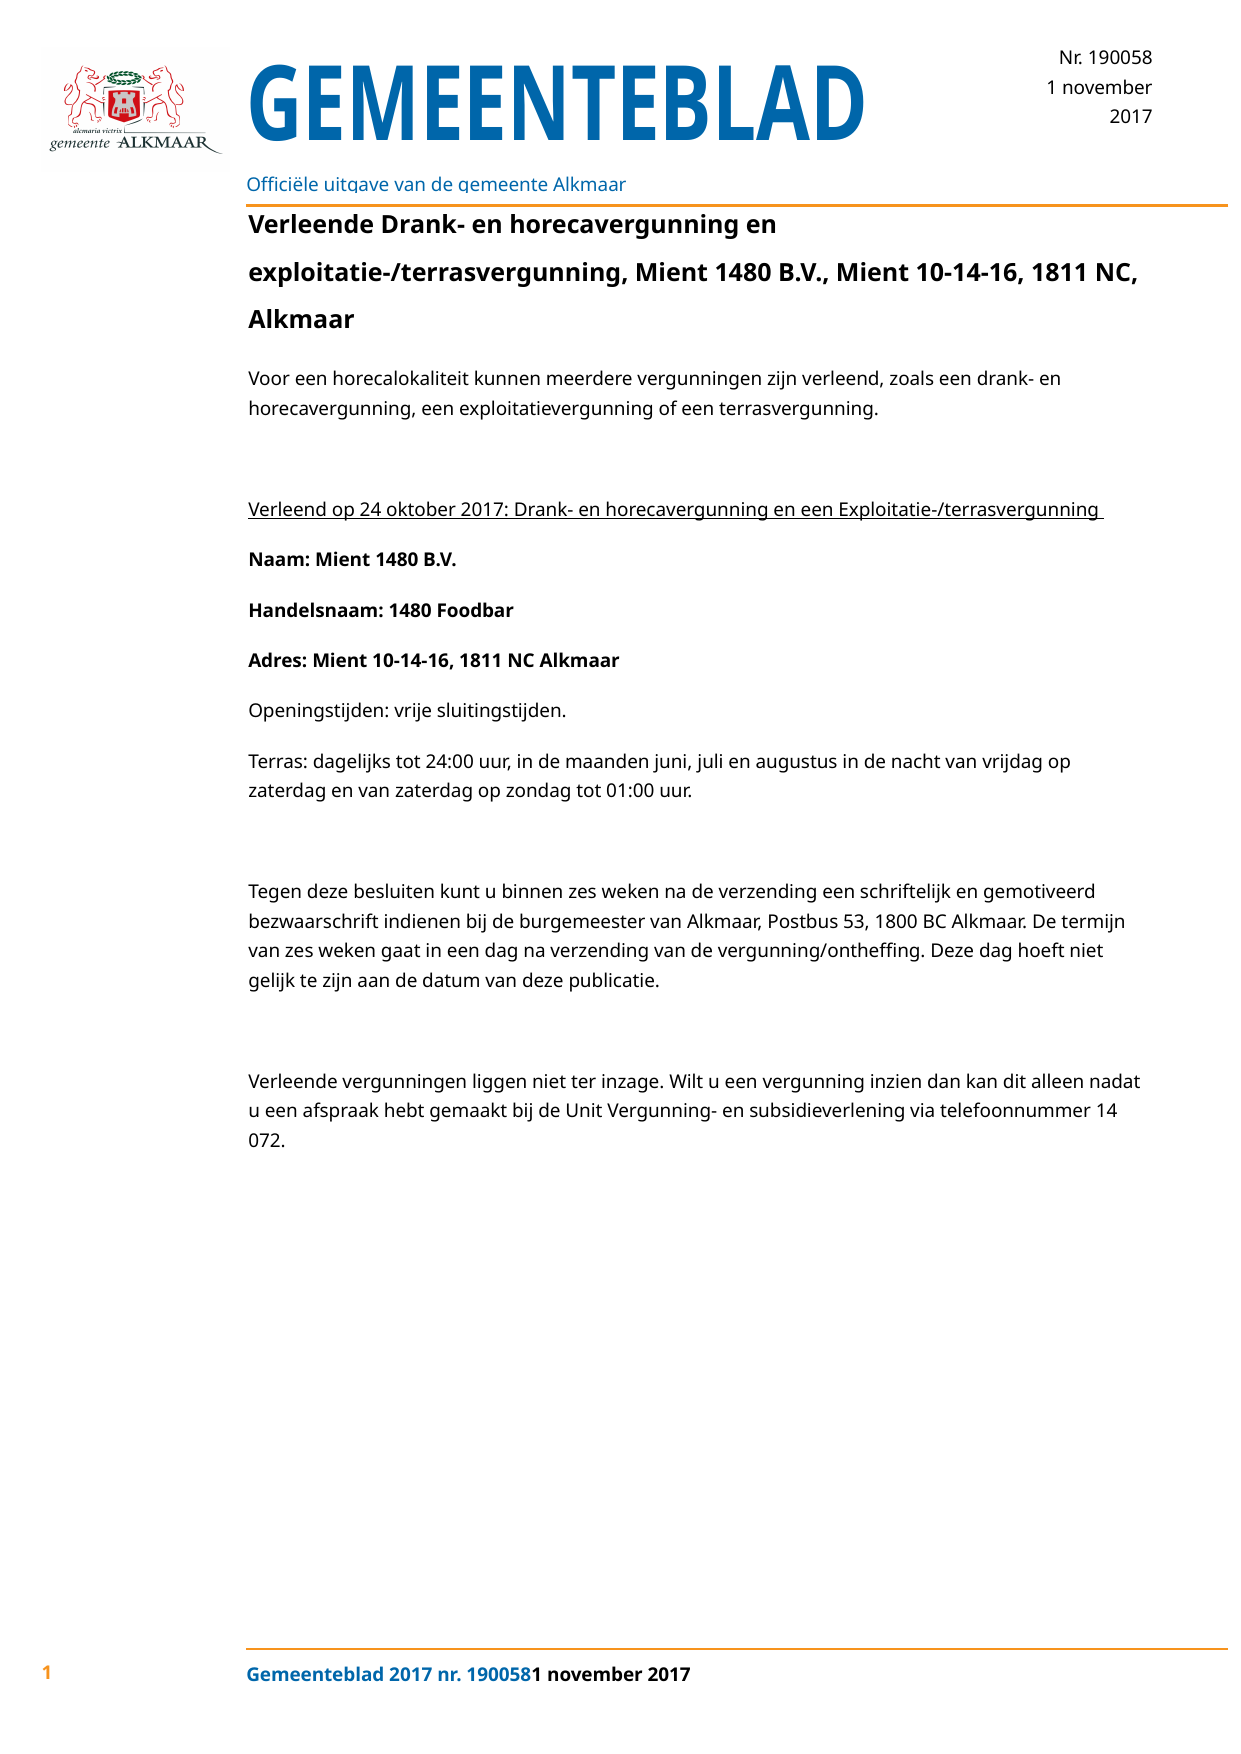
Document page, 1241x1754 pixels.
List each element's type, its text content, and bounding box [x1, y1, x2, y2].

text Verleende vergunningen liggen niet ter inzage. Wilt u een vergunning inzien dan kan dit alleen nadat u een afspraak hebt gemaakt bij de Unit Vergunning- en subsidieverlening via telefoonnummer 14 072. [248, 1068, 1152, 1153]
picture [41, 47, 231, 172]
text Openingstijden: vrije sluitingstijden. [248, 698, 1152, 723]
text Voor een horecalokaliteit kunnen meerdere vergunningen zijn verleend, zoals een drank- en horecavergunning, een exploitatievergunning of een terrasvergunning. [248, 366, 1152, 421]
text Terras: dagelijks tot 24:00 uur, in de maanden juni, juli en augustus in de nacht van vrijdag op zaterdag en van zaterdag op zondag tot 01:00 uur. [248, 748, 1152, 803]
text Adres: Mient 10-14-16, 1811 NC Alkmaar [248, 647, 1152, 673]
text Tegen deze besluiten kunt u binnen zes weken na de verzending een schriftelijk en gemotiveerd bezwaarschrift indienen bij de burgemeester van Alkmaar, Postbus 53, 1800 BC Alkmaar. De termijn van zes weken gaat in een dag na verzending van de vergunning/ontheffing. Deze dag hoeft niet gelijk te zijn aan de datum van deze publicatie. [248, 878, 1152, 993]
text Naam: Mient 1480 B.V. [248, 546, 1152, 572]
text Handelsnaam: 1480 Foodbar [248, 597, 1152, 622]
text Verleend op 24 oktober 2017: Drank- en horecavergunning en een Exploitatie-/terrasvergunning [248, 496, 1152, 522]
text Verleende Drank- en horecavergunning en exploitatie-/terrasvergunning, Mient 1480 B.V., Mient 10-14-16, 1811 NC, Alkmaar [248, 207, 1152, 336]
